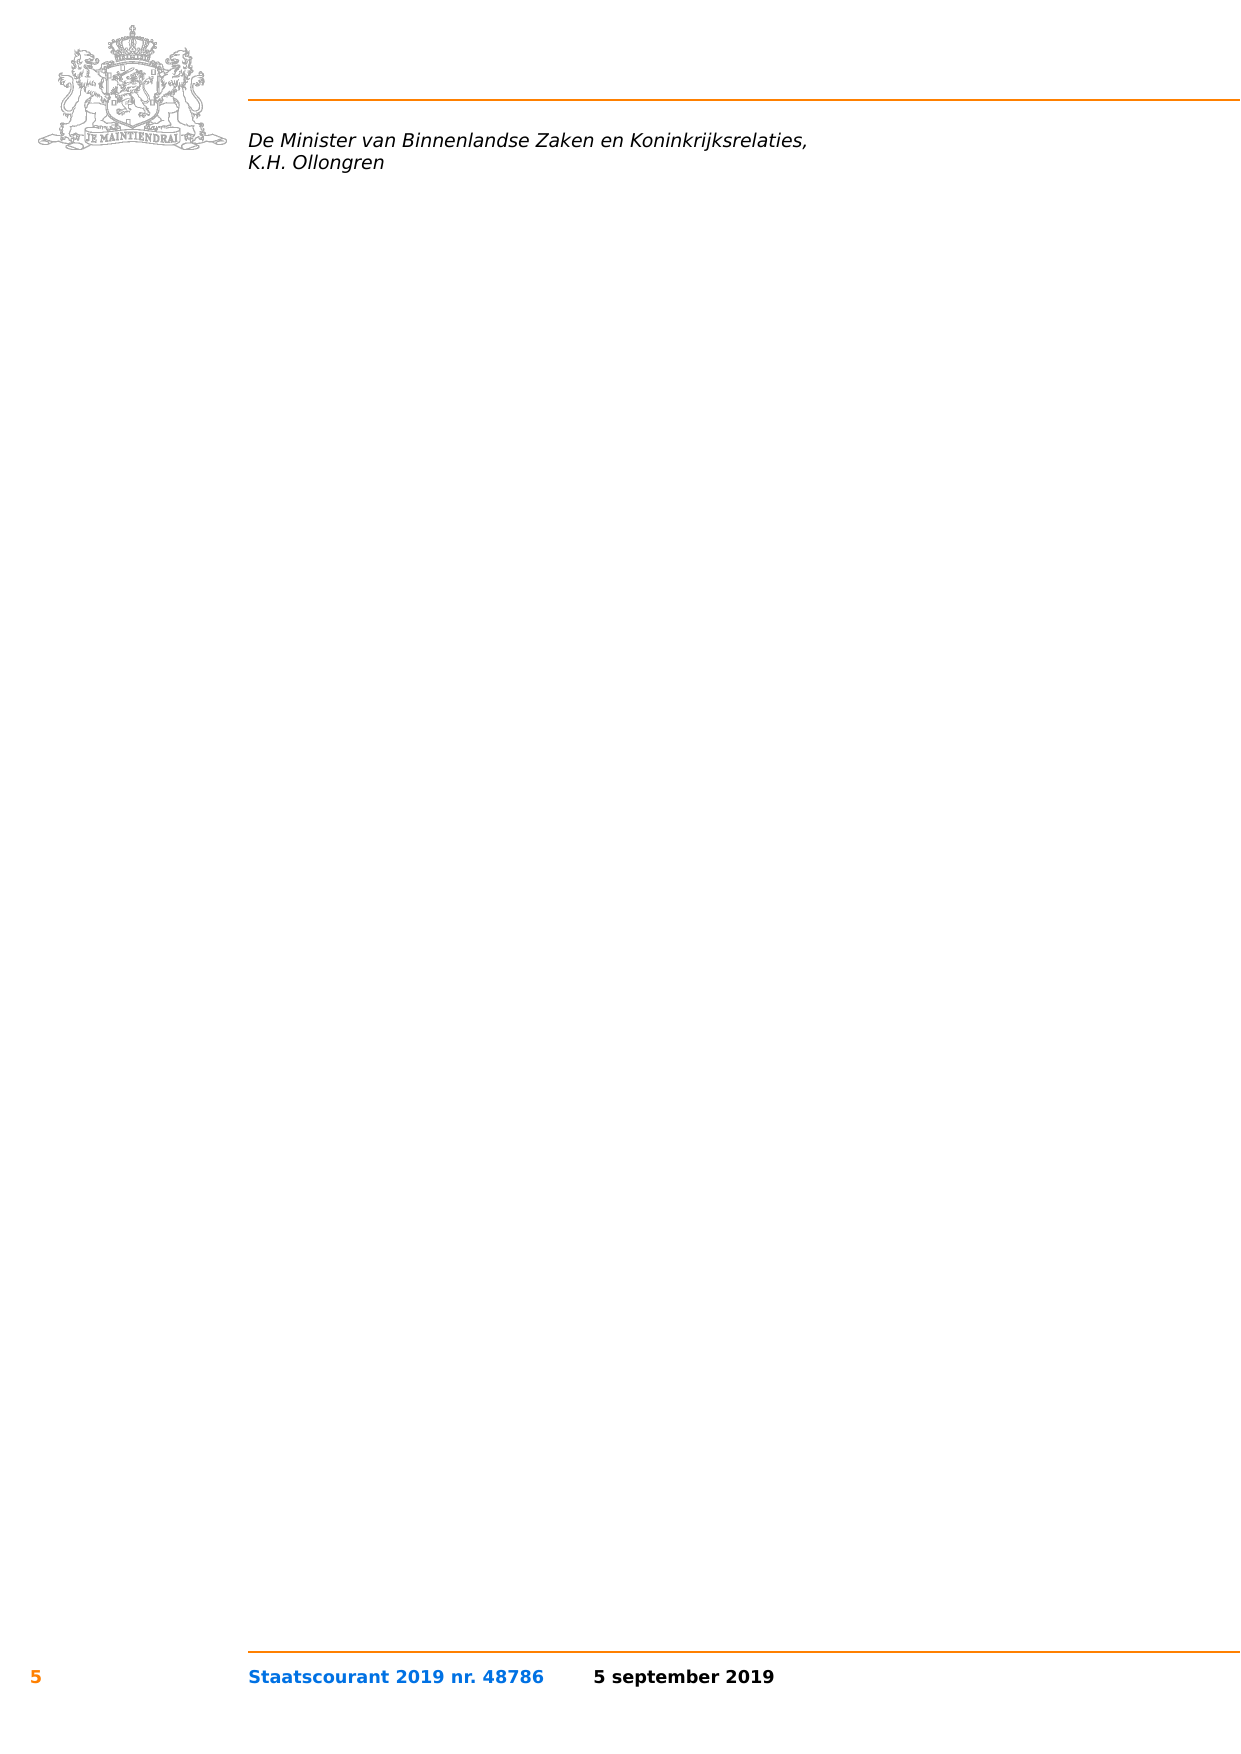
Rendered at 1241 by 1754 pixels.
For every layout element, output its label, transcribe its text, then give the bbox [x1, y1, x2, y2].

text De Minister van Binnenlandse Zaken en Koninkrijksrelaties, K.H. Ollongren [248, 130, 1163, 174]
picture [38, 25, 227, 150]
